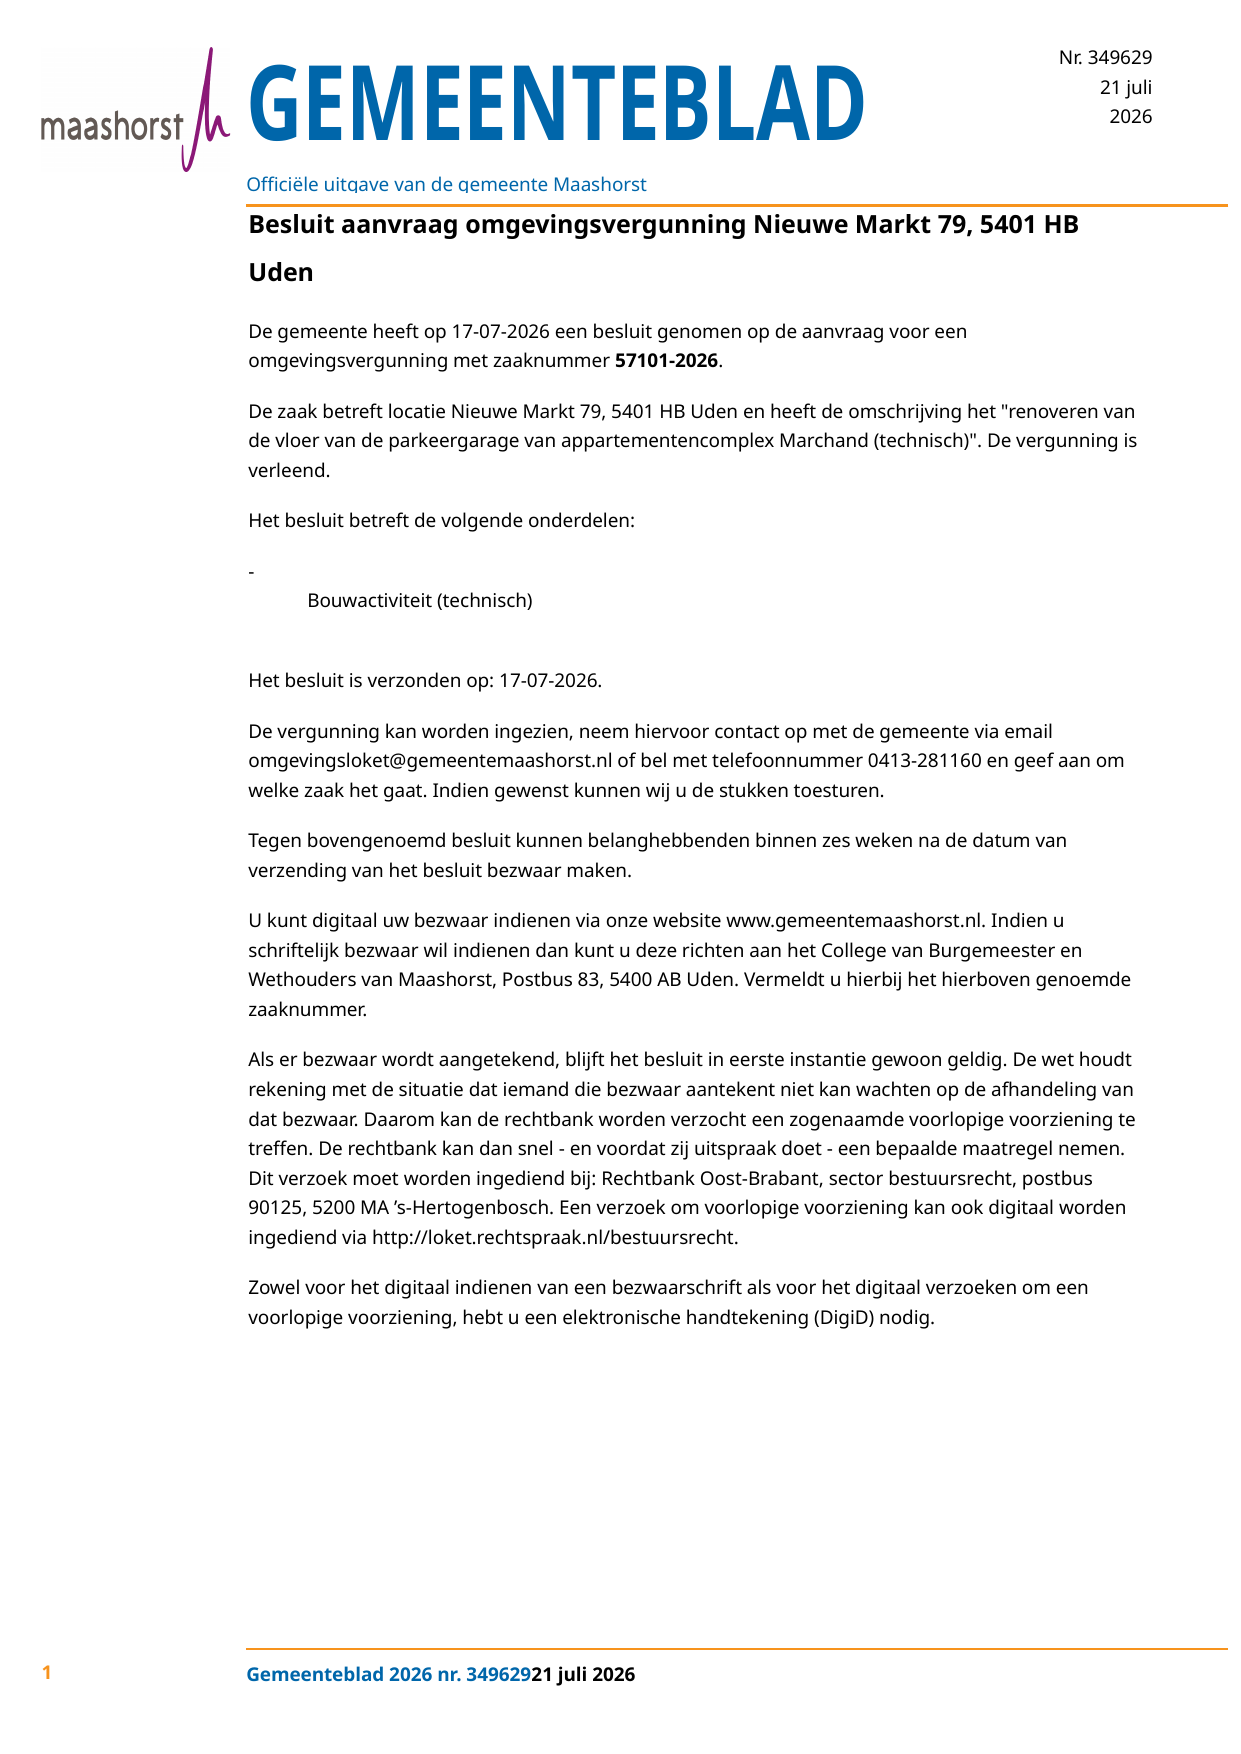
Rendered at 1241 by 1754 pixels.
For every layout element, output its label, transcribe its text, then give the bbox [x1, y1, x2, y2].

text Het besluit is verzonden op: 17-07-2026. [248, 667, 1152, 693]
text De zaak betreft locatie Nieuwe Markt 79, 5401 HB Uden en heeft de omschrijving het "renoveren van de vloer van de parkeergarage van appartementencomplex Marchand (technisch)". De vergunning is verleend. [248, 398, 1152, 483]
text De vergunning kan worden ingezien, neem hiervoor contact op met de gemeente via email omgevingsloket@gemeentemaashorst.nl of bel met telefoonnummer 0413-281160 en geef aan om welke zaak het gaat. Indien gewenst kunnen wij u de stukken toesturen. [248, 718, 1152, 803]
picture [41, 47, 231, 172]
text Als er bezwaar wordt aangetekend, blijft het besluit in eerste instantie gewoon geldig. De wet houdt rekening met de situatie dat iemand die bezwaar aantekent niet kan wachten op de afhandeling van dat bezwaar. Daarom kan de rechtbank worden verzocht een zogenaamde voorlopige voorziening te treffen. De rechtbank kan dan snel - en voordat zij uitspraak doet - een bepaalde maatregel nemen. Dit verzoek moet worden ingediend bij: Rechtbank Oost-Brabant, sector bestuursrecht, postbus 90125, 5200 MA ’s-Hertogenbosch. Een verzoek om voorlopige voorziening kan ook digitaal worden ingediend via http://loket.rechtspraak.nl/bestuursrecht. [248, 1047, 1152, 1250]
text Het besluit betreft de volgende onderdelen: [248, 507, 1152, 533]
text De gemeente heeft op 17-07-2026 een besluit genomen op de aanvraag voor een omgevingsvergunning met zaaknummer 57101-2026. [248, 318, 1152, 373]
text Tegen bovengenoemd besluit kunnen belanghebbenden binnen zes weken na de datum van verzending van het besluit bezwaar maken. [248, 827, 1152, 883]
text U kunt digitaal uw bezwaar indienen via onze website www.gemeentemaashorst.nl. Indien u schriftelijk bezwaar wil indienen dan kunt u deze richten aan het College van Burgemeester en Wethouders van Maashorst, Postbus 83, 5400 AB Uden. Vermeldt u hierbij het hierboven genoemde zaaknummer. [248, 907, 1152, 1022]
text Zowel voor het digitaal indienen van een bezwaarschrift als voor het digitaal verzoeken om een voorlopige voorziening, hebt u een elektronische handtekening (DigiD) nodig. [248, 1274, 1152, 1330]
list Bouwactiviteit (technisch) [248, 587, 1152, 613]
text Besluit aanvraag omgevingsvergunning Nieuwe Markt 79, 5401 HB Uden [248, 207, 1152, 288]
